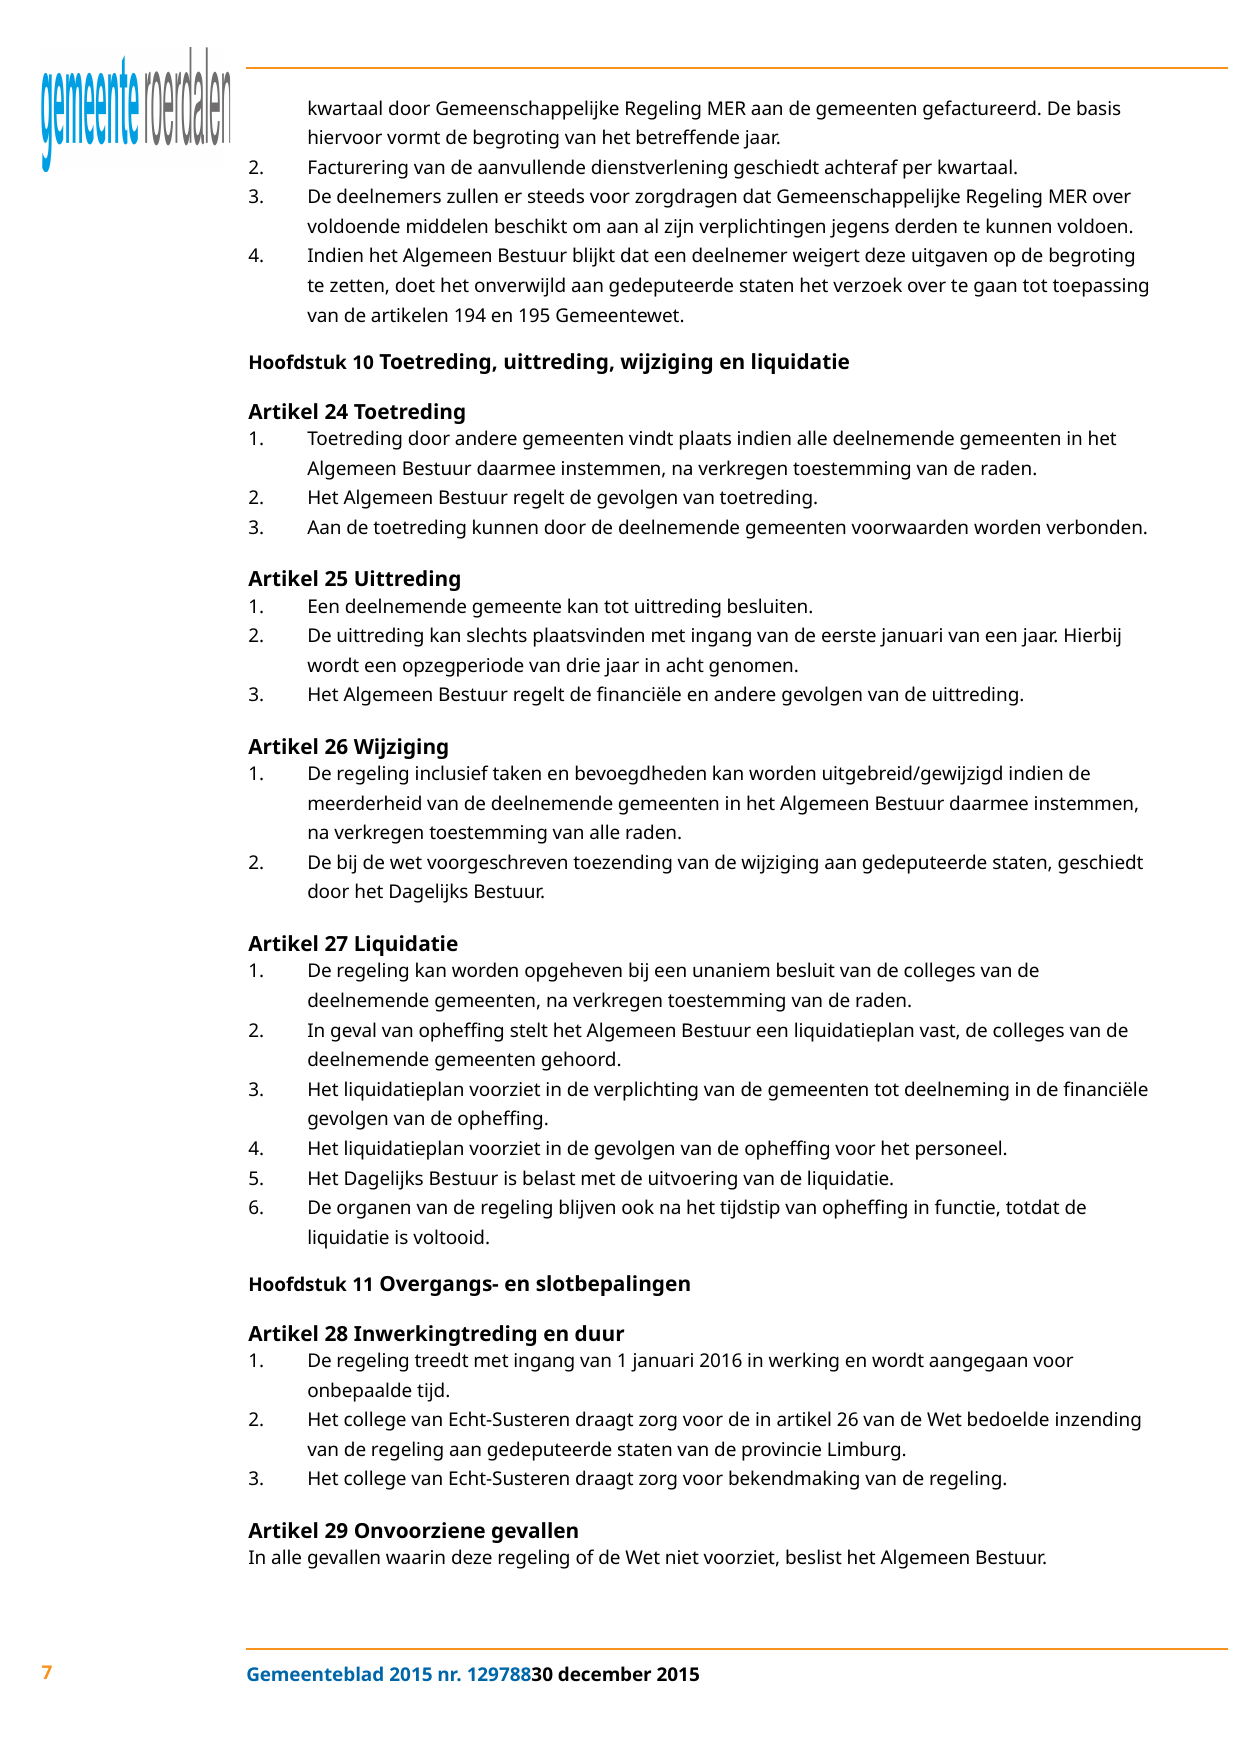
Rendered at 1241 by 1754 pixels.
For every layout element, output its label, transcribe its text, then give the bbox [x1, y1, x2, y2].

list Het Dagelijks Bestuur is belast met de uitvoering van de liquidatie. [248, 1165, 1152, 1190]
list De bij de wet voorgeschreven toezending van de wijziging aan gedeputeerde staten, geschiedt door het Dagelijks Bestuur. [248, 849, 1152, 904]
list Facturering van de aanvullende dienstverlening geschiedt achteraf per kwartaal. [248, 154, 1152, 180]
text Artikel 27 Liquidatie [248, 929, 1152, 958]
text In alle gevallen waarin deze regeling of de Wet niet voorziet, beslist het Algemeen Bestuur. [248, 1544, 1152, 1570]
list De regeling inclusief taken en bevoegdheden kan worden uitgebreid/gewijzigd indien de meerderheid van de deelnemende gemeenten in het Algemeen Bestuur daarmee instemmen, na verkregen toestemming van alle raden. [248, 760, 1152, 845]
list De deelnemers zullen er steeds voor zorgdragen dat Gemeenschappelijke Regeling MER over voldoende middelen beschikt om aan al zijn verplichtingen jegens derden te kunnen voldoen. [248, 183, 1152, 239]
text Hoofdstuk 11 Overgangs- en slotbepalingen [248, 1269, 1152, 1298]
picture [41, 134, 48, 172]
text Hoofdstuk 10 Toetreding, uittreding, wijziging en liquidatie [248, 347, 1152, 376]
list Het Algemeen Bestuur regelt de financiële en andere gevolgen van de uittreding. [248, 682, 1152, 707]
list Het college van Echt-Susteren draagt zorg voor bekendmaking van de regeling. [248, 1466, 1152, 1491]
text Artikel 24 Toetreding [248, 397, 1152, 425]
list De uittreding kan slechts plaatsvinden met ingang van de eerste januari van een jaar. Hierbij wordt een opzegperiode van drie jaar in acht genomen. [248, 622, 1152, 678]
list Toetreding door andere gemeenten vindt plaats indien alle deelnemende gemeenten in het Algemeen Bestuur daarmee instemmen, na verkregen toestemming van de raden. [248, 425, 1152, 481]
list Indien het Algemeen Bestuur blijkt dat een deelnemer weigert deze uitgaven op de begroting te zetten, doet het onverwijld aan gedeputeerde staten het verzoek over te gaan tot toepassing van de artikelen 194 en 195 Gemeentewet. [248, 243, 1152, 328]
list Een deelnemende gemeente kan tot uittreding besluiten. [248, 593, 1152, 618]
text Artikel 28 Inwerkingtreding en duur [248, 1319, 1152, 1347]
text Artikel 29 Onvoorziene gevallen [248, 1516, 1152, 1544]
list De regeling treedt met ingang van 1 januari 2016 in werking en wordt aangegaan voor onbepaalde tijd. [248, 1347, 1152, 1402]
list De organen van de regeling blijven ook na het tijdstip van opheffing in functie, totdat de liquidatie is voltooid. [248, 1194, 1152, 1249]
list Aan de toetreding kunnen door de deelnemende gemeenten voorwaarden worden verbonden. [248, 514, 1152, 540]
list In geval van opheffing stelt het Algemeen Bestuur een liquidatieplan vast, de colleges van de deelnemende gemeenten gehoord. [248, 1017, 1152, 1072]
list Het liquidatieplan voorziet in de verplichting van de gemeenten tot deelneming in de financiële gevolgen van de opheffing. [248, 1076, 1152, 1131]
picture [41, 47, 231, 172]
list Het college van Echt-Susteren draagt zorg voor de in artikel 26 van de Wet bedoelde inzending van de regeling aan gedeputeerde staten van de provincie Limburg. [248, 1406, 1152, 1462]
text Artikel 25 Uittreding [248, 564, 1152, 593]
list De regeling kan worden opgeheven bij een unaniem besluit van de colleges van de deelnemende gemeenten, na verkregen toestemming van de raden. [248, 958, 1152, 1013]
text Artikel 26 Wijziging [248, 732, 1152, 760]
list kwartaal door Gemeenschappelijke Regeling MER aan de gemeenten gefactureerd. De basis hiervoor vormt de begroting van het betreffende jaar. [248, 95, 1152, 150]
list Het Algemeen Bestuur regelt de gevolgen van toetreding. [248, 484, 1152, 510]
list Het liquidatieplan voorziet in de gevolgen van de opheffing voor het personeel. [248, 1135, 1152, 1161]
